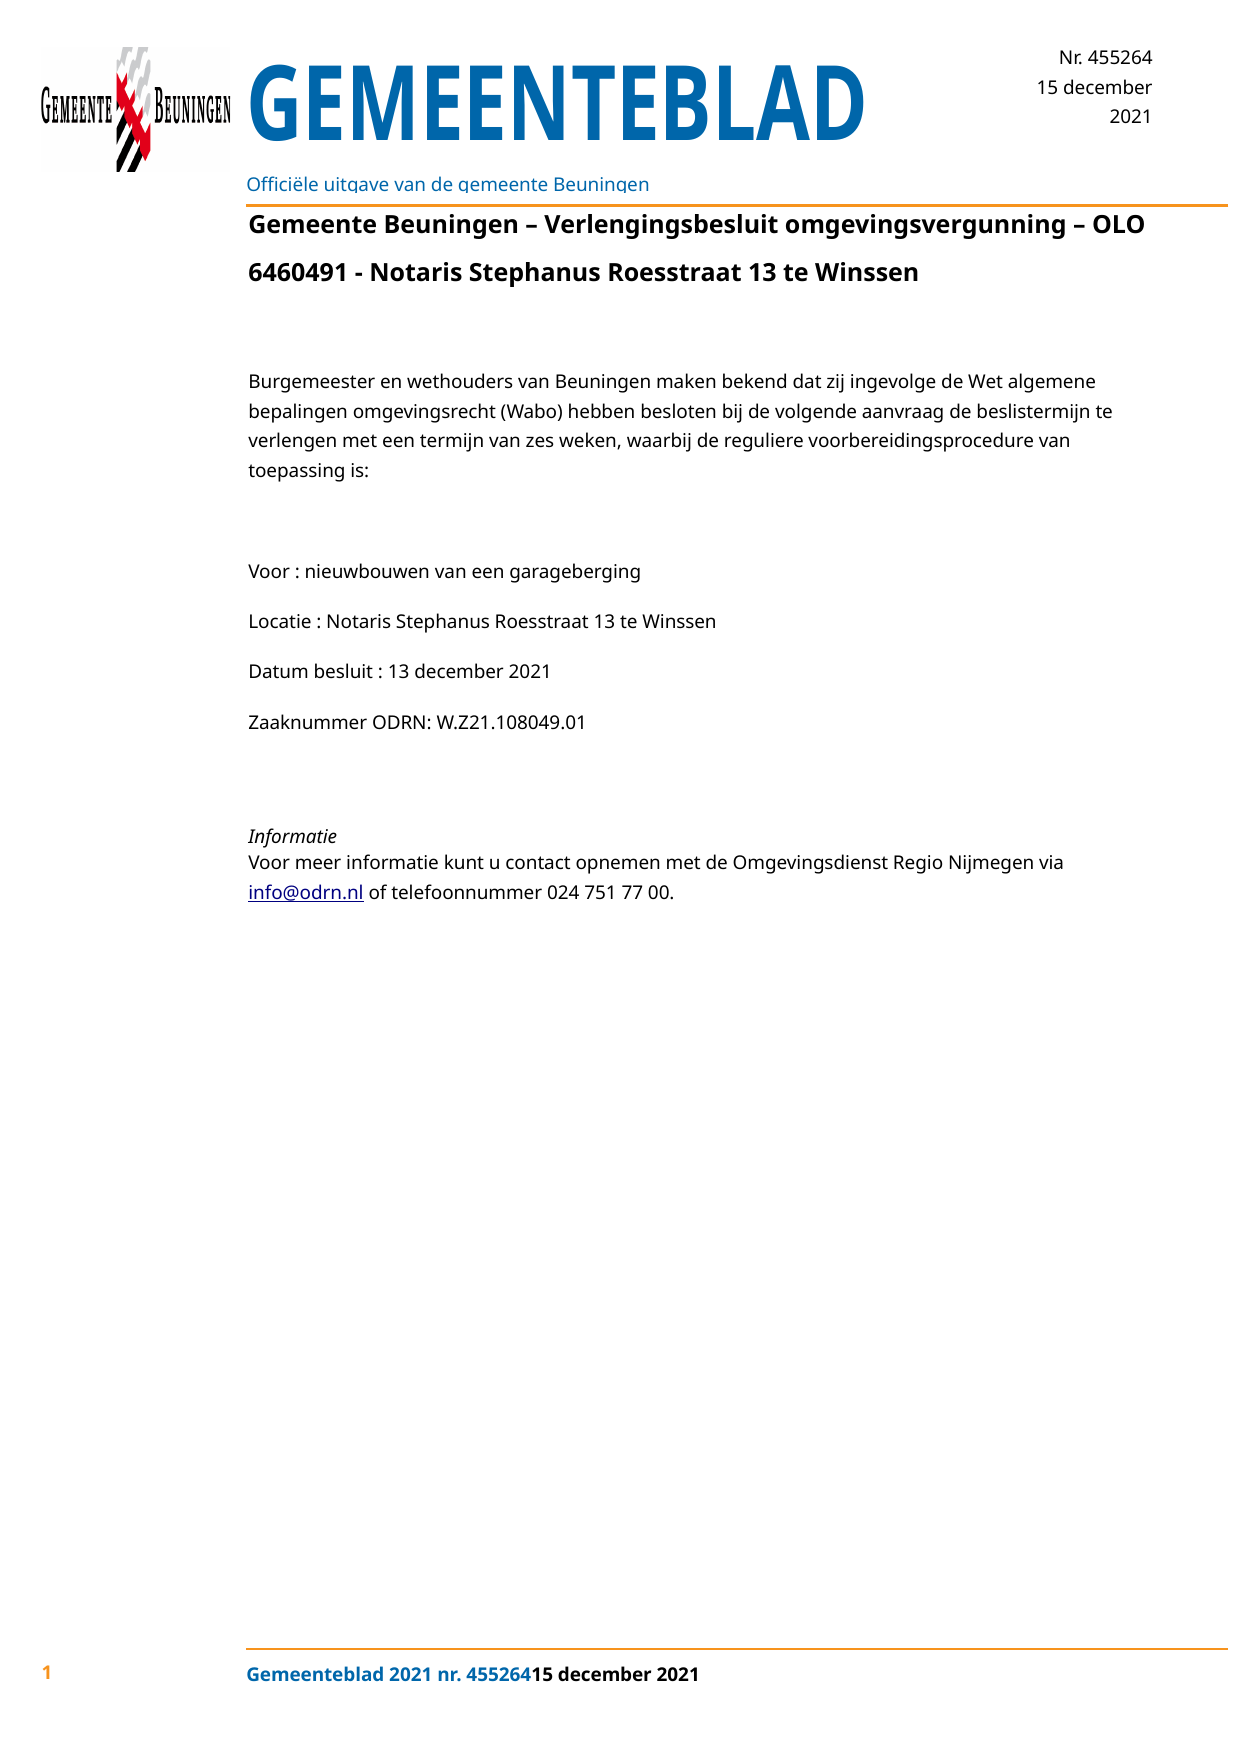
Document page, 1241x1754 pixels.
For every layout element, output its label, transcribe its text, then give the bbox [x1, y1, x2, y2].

picture [41, 47, 231, 172]
text Voor meer informatie kunt u contact opnemen met de Omgevingsdienst Regio Nijmegen via info@odrn.nl of telefoonnummer 024 751 77 00. [248, 849, 1152, 904]
text Voor : nieuwbouwen van een garageberging [248, 558, 1152, 584]
text Zaaknummer ODRN: W.Z21.108049.01 [248, 709, 1152, 735]
text Burgemeester en wethouders van Beuningen maken bekend dat zij ingevolge de Wet algemene bepalingen omgevingsrecht (Wabo) hebben besloten bij de volgende aanvraag de beslistermijn te verlengen met een termijn van zes weken, waarbij de reguliere voorbereidingsprocedure van toepassing is: [248, 368, 1152, 483]
text Locatie : Notaris Stephanus Roesstraat 13 te Winssen [248, 608, 1152, 634]
text Informatie [248, 823, 1152, 849]
text Gemeente Beuningen – Verlengingsbesluit omgevingsvergunning – OLO 6460491 - Notaris Stephanus Roesstraat 13 te Winssen [248, 207, 1152, 288]
text Datum besluit : 13 december 2021 [248, 659, 1152, 684]
